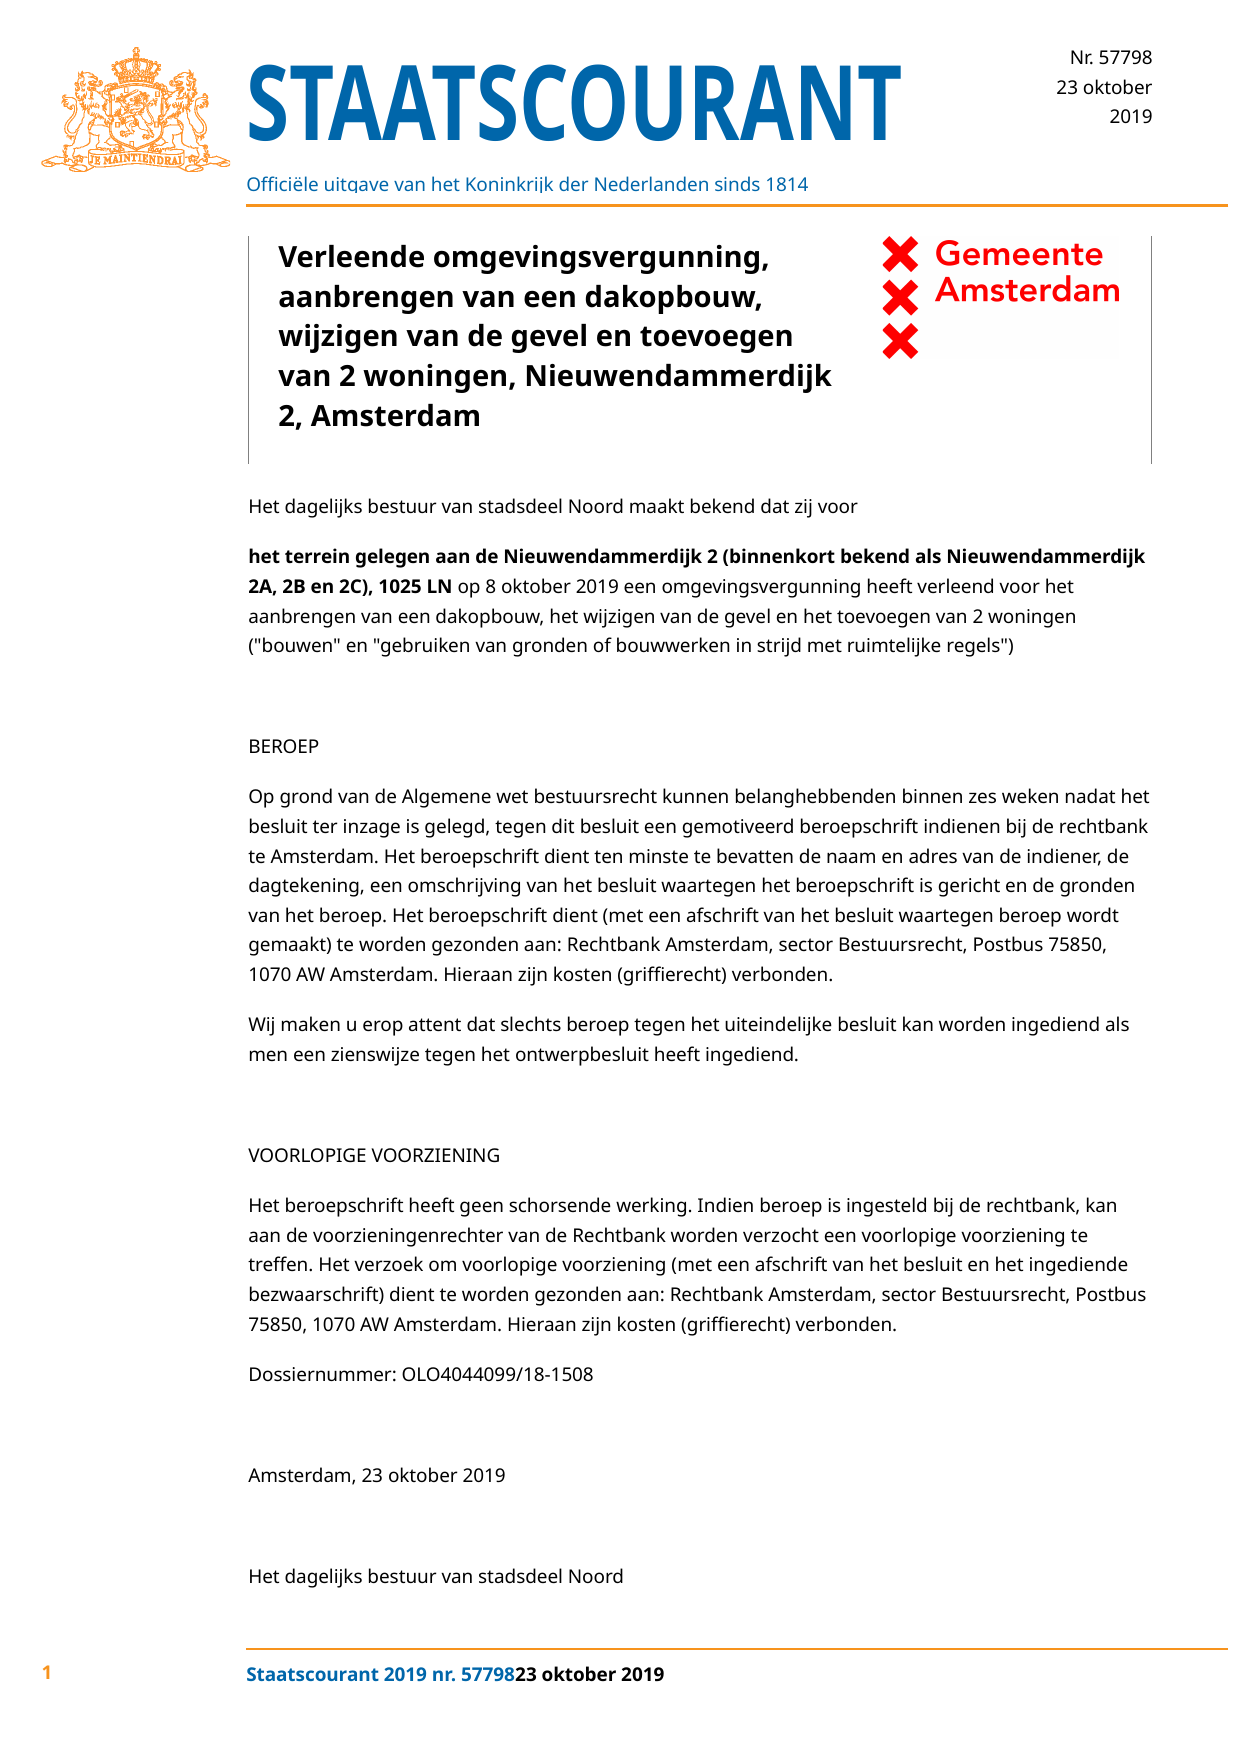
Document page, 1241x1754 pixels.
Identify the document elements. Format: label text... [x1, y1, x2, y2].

text Op grond van de Algemene wet bestuursrecht kunnen belanghebbenden binnen zes weken nadat het besluit ter inzage is gelegd, tegen dit besluit een gemotiveerd beroepschrift indienen bij de rechtbank te Amsterdam. Het beroepschrift dient ten minste te bevatten de naam en adres van de indiener, de dagtekening, een omschrijving van het besluit waartegen het beroepschrift is gericht en de gronden van het beroep. Het beroepschrift dient (met een afschrift van het besluit waartegen beroep wordt gemaakt) te worden gezonden aan: Rechtbank Amsterdam, sector Bestuursrecht, Postbus 75850, 1070 AW Amsterdam. Hieraan zijn kosten (griffierecht) verbonden. [248, 784, 1152, 987]
text Het dagelijks bestuur van stadsdeel Noord [248, 1563, 1152, 1589]
table_header Verleende omgevingsvergunning, aanbrengen van een dakopbouw, wijzigen van de gevel en toevoegen van 2 woningen, Nieuwendammerdijk 2, Amsterdam [249, 236, 850, 464]
text Wij maken u erop attent dat slechts beroep tegen het uiteindelijke besluit kan worden ingediend als men een zienswijze tegen het ontwerpbesluit heeft ingediend. [248, 1012, 1152, 1067]
table_header [850, 236, 1151, 464]
picture [41, 47, 231, 172]
text Het dagelijks bestuur van stadsdeel Noord maakt bekend dat zij voor [248, 493, 1152, 519]
text Het beroepschrift heeft geen schorsende werking. Indien beroep is ingesteld bij de rechtbank, kan aan de voorzieningenrechter van de Rechtbank worden verzocht een voorlopige voorziening te treffen. Het verzoek om voorlopige voorziening (met een afschrift van het besluit en het ingediende bezwaarschrift) dient te worden gezonden aan: Rechtbank Amsterdam, sector Bestuursrecht, Postbus 75850, 1070 AW Amsterdam. Hieraan zijn kosten (griffierecht) verbonden. [248, 1192, 1152, 1337]
text BEROEP [248, 733, 1152, 759]
text Amsterdam, 23 oktober 2019 [248, 1462, 1152, 1488]
text het terrein gelegen aan de Nieuwendammerdijk 2 (binnenkort bekend als Nieuwendammerdijk 2A, 2B en 2C), 1025 LN op 8 oktober 2019 een omgevingsvergunning heeft verleend voor het aanbrengen van een dakopbouw, het wijzigen van de gevel en het toevoegen van 2 woningen ("bouwen" en "gebruiken van gronden of bouwwerken in strijd met ruimtelijke regels") [248, 544, 1152, 658]
picture [882, 236, 1119, 359]
text Dossiernummer: OLO4044099/18-1508 [248, 1361, 1152, 1387]
text VOORLOPIGE VOORZIENING [248, 1142, 1152, 1168]
